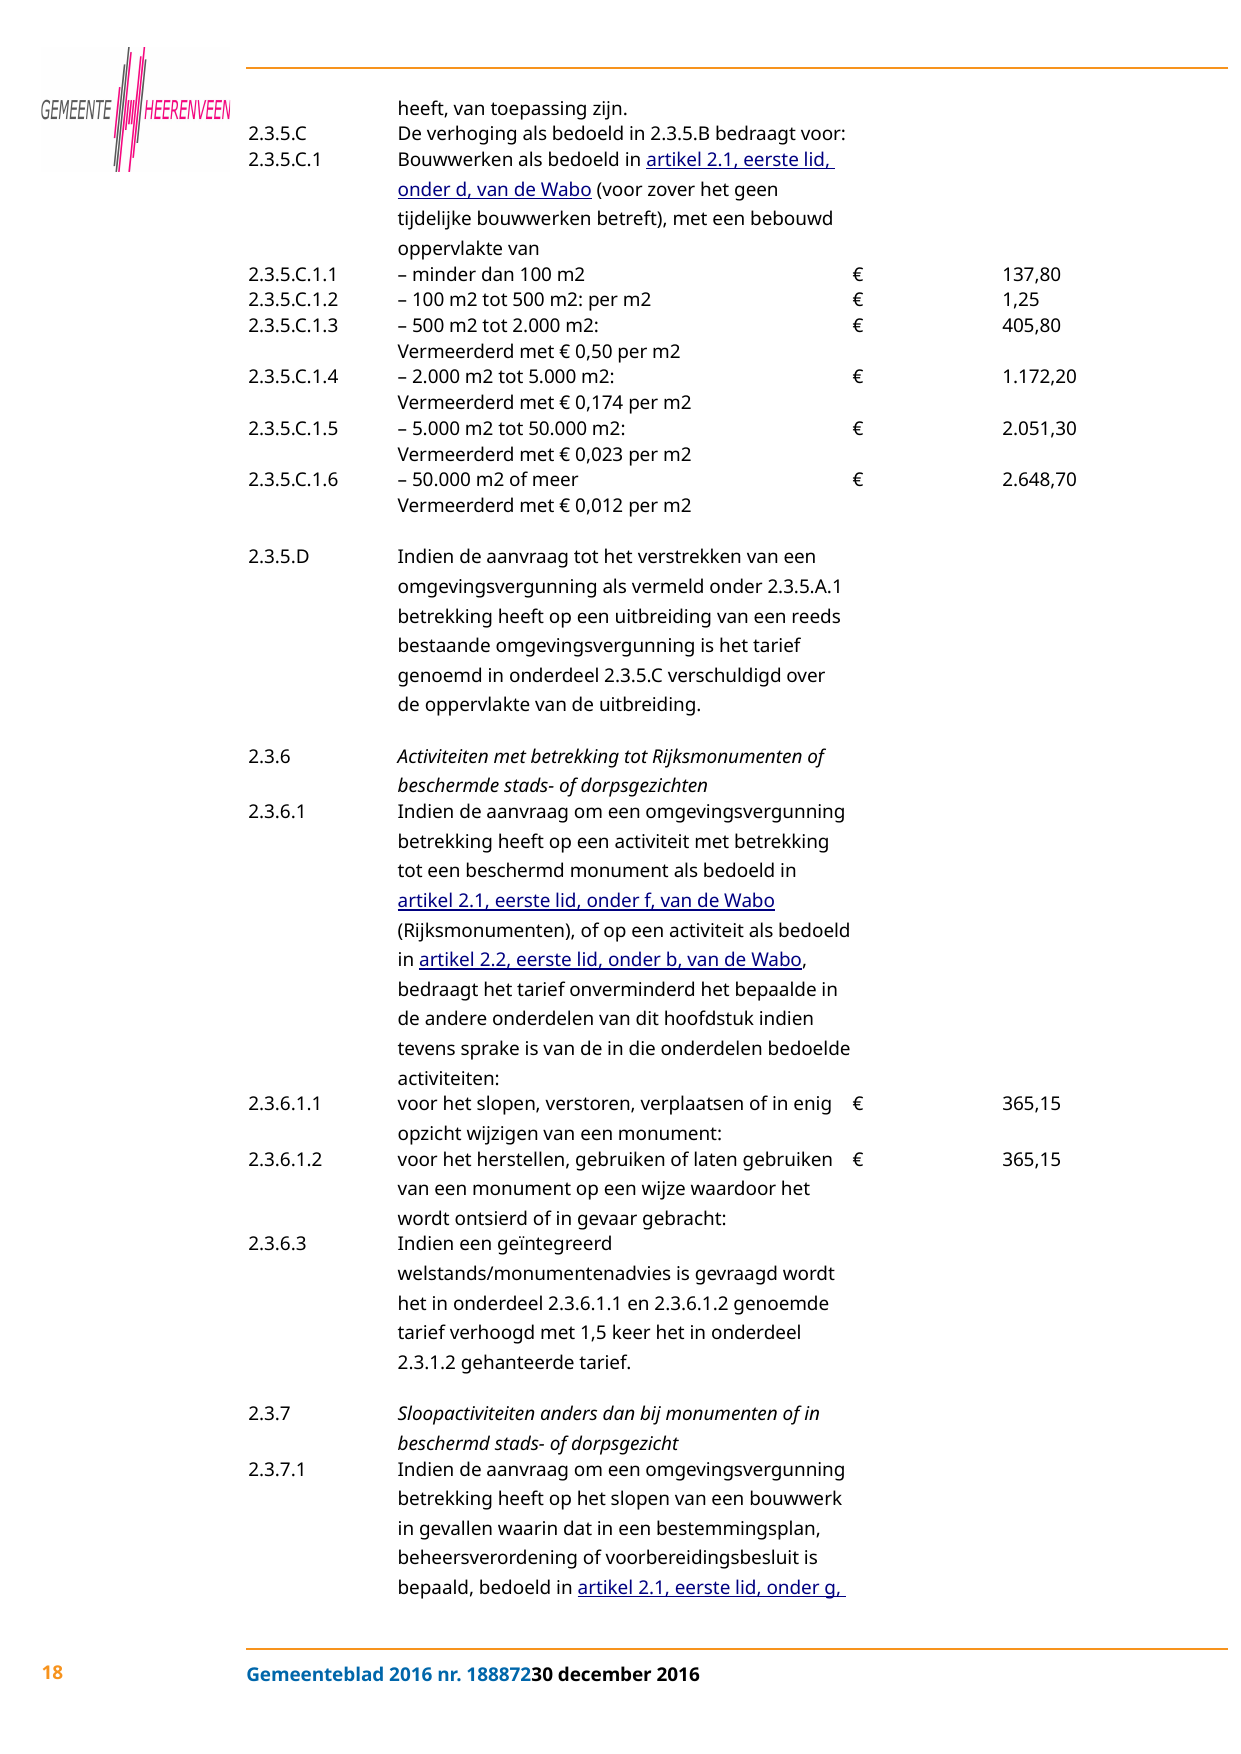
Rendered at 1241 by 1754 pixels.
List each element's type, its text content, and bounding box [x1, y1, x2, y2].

table_cell voor het slopen, verstoren, verplaatsen of in enig opzicht wijzigen van een monument: [398, 1090, 852, 1146]
table_cell [398, 718, 852, 743]
table_cell Indien de aanvraag om een omgevingsvergunning betrekking heeft op een activiteit met betrekking tot een beschermd monument als bedoeld in artikel 2.1, eerste lid, onder f, van de Wabo (Rijksmonumenten), of op een activiteit als bedoeld in artikel 2.2, eerste lid, onder b, van de Wabo, bedraagt het tarief onverminderd het bepaalde in de andere onderdelen van dit hoofdstuk indien tevens sprake is van de in die onderdelen bedoelde activiteiten: [398, 799, 852, 1090]
table_cell [853, 544, 1002, 717]
table_cell 2.3.5.D [248, 544, 397, 717]
table_cell 137,80 [1002, 261, 1152, 286]
table_cell 405,80 [1002, 312, 1152, 338]
table_cell [1002, 389, 1152, 415]
table_cell 2.3.5.C.1.3 [248, 312, 397, 338]
table_cell [1002, 441, 1152, 467]
table_cell Vermeerderd met € 0,012 per m2 [398, 492, 852, 518]
table_cell [853, 492, 1002, 518]
table_cell 2.3.7 [248, 1400, 397, 1456]
table_cell [398, 1375, 852, 1400]
table_cell [853, 743, 1002, 798]
table_cell [1002, 718, 1152, 743]
table_cell 1.172,20 [1002, 364, 1152, 389]
table_cell 2.3.7.1 [248, 1456, 397, 1600]
table_cell – 500 m2 tot 2.000 m2: [398, 312, 852, 338]
table_cell 2.3.6.1 [248, 799, 397, 1090]
table_cell Vermeerderd met € 0,50 per m2 [398, 338, 852, 364]
table_cell [248, 95, 397, 121]
table_cell 2.3.6.1.2 [248, 1146, 397, 1231]
table_cell Vermeerderd met € 0,023 per m2 [398, 441, 852, 467]
table_cell [248, 718, 397, 743]
table_cell Indien een geïntegreerd welstands/monumentenadvies is gevraagd wordt het in onderdeel 2.3.6.1.1 en 2.3.6.1.2 genoemde tarief verhoogd met 1,5 keer het in onderdeel 2.3.1.2 gehanteerde tarief. [398, 1231, 852, 1375]
table_cell 365,15 [1002, 1146, 1152, 1231]
table_cell 2.3.5.C.1.2 [248, 286, 397, 312]
table_cell [853, 95, 1002, 121]
table_cell € [853, 312, 1002, 338]
table_cell 2.648,70 [1002, 467, 1152, 492]
table_cell – 5.000 m2 tot 50.000 m2: [398, 415, 852, 441]
picture [41, 47, 231, 172]
table_cell voor het herstellen, gebruiken of laten gebruiken van een monument op een wijze waardoor het wordt ontsierd of in gevaar gebracht: [398, 1146, 852, 1231]
table_cell [248, 441, 397, 467]
table_cell € [853, 415, 1002, 441]
table_cell [248, 1375, 397, 1400]
table_cell 2.3.6 [248, 743, 397, 798]
table_cell [853, 518, 1002, 544]
table_cell Indien de aanvraag tot het verstrekken van een omgevingsvergunning als vermeld onder 2.3.5.A.1 betrekking heeft op een uitbreiding van een reeds bestaande omgevingsvergunning is het tarief genoemd in onderdeel 2.3.5.C verschuldigd over de oppervlakte van de uitbreiding. [398, 544, 852, 717]
table_cell € [853, 364, 1002, 389]
table_cell 2.3.5.C.1 [248, 146, 397, 261]
table_cell [1002, 799, 1152, 1090]
table_cell [1002, 146, 1152, 261]
table_cell [853, 1400, 1002, 1456]
table_cell [1002, 544, 1152, 717]
table_cell Bouwwerken als bedoeld in artikel 2.1, eerste lid, onder d, van de Wabo (voor zover het geen tijdelijke bouwwerken betreft), met een bebouwd oppervlakte van [398, 146, 852, 261]
table_cell [1002, 1231, 1152, 1375]
table_cell [1002, 743, 1152, 798]
table_cell [853, 718, 1002, 743]
table_cell [1002, 338, 1152, 364]
table_cell € [853, 286, 1002, 312]
table_cell 2.3.6.1.1 [248, 1090, 397, 1146]
table_cell Activiteiten met betrekking tot Rijksmonumenten of beschermde stads- of dorpsgezichten [398, 743, 852, 798]
table_cell [1002, 95, 1152, 121]
table_cell [248, 338, 397, 364]
table_cell [1002, 1456, 1152, 1600]
table_cell [1002, 1375, 1152, 1400]
table_cell [248, 389, 397, 415]
table_cell [248, 518, 397, 544]
table_cell [853, 146, 1002, 261]
table_cell [248, 492, 397, 518]
table_cell [1002, 121, 1152, 146]
table_cell Vermeerderd met € 0,174 per m2 [398, 389, 852, 415]
table_cell [853, 1456, 1002, 1600]
table_cell – 100 m2 tot 500 m2: per m2 [398, 286, 852, 312]
table_cell [398, 518, 852, 544]
table_cell Indien de aanvraag om een omgevingsvergunning betrekking heeft op het slopen van een bouwwerk in gevallen waarin dat in een bestemmingsplan, beheersverordening of voorbereidingsbesluit is bepaald, bedoeld in artikel 2.1, eerste lid, onder g, [398, 1456, 852, 1600]
table_cell [1002, 1400, 1152, 1456]
table_cell 2.051,30 [1002, 415, 1152, 441]
table_cell 2.3.5.C [248, 121, 397, 146]
table_cell € [853, 1090, 1002, 1146]
table_cell [853, 1375, 1002, 1400]
table_cell [1002, 518, 1152, 544]
table_cell Sloopactiviteiten anders dan bij monumenten of in beschermd stads- of dorpsgezicht [398, 1400, 852, 1456]
table_cell [853, 799, 1002, 1090]
table_cell [853, 1231, 1002, 1375]
table_cell De verhoging als bedoeld in 2.3.5.B bedraagt voor: [398, 121, 852, 146]
table_cell 1,25 [1002, 286, 1152, 312]
table_cell 2.3.5.C.1.5 [248, 415, 397, 441]
table_cell 2.3.5.C.1.4 [248, 364, 397, 389]
table_cell 2.3.6.3 [248, 1231, 397, 1375]
table_cell 365,15 [1002, 1090, 1152, 1146]
table_cell [853, 338, 1002, 364]
table_cell 2.3.5.C.1.6 [248, 467, 397, 492]
table_cell € [853, 467, 1002, 492]
table_cell € [853, 261, 1002, 286]
table_cell – minder dan 100 m2 [398, 261, 852, 286]
table_cell [853, 121, 1002, 146]
table_cell [853, 389, 1002, 415]
table_cell heeft, van toepassing zijn. [398, 95, 852, 121]
table_cell [1002, 492, 1152, 518]
table_cell – 50.000 m2 of meer [398, 467, 852, 492]
table_cell [853, 441, 1002, 467]
table_cell – 2.000 m2 tot 5.000 m2: [398, 364, 852, 389]
table_cell 2.3.5.C.1.1 [248, 261, 397, 286]
table_cell € [853, 1146, 1002, 1231]
